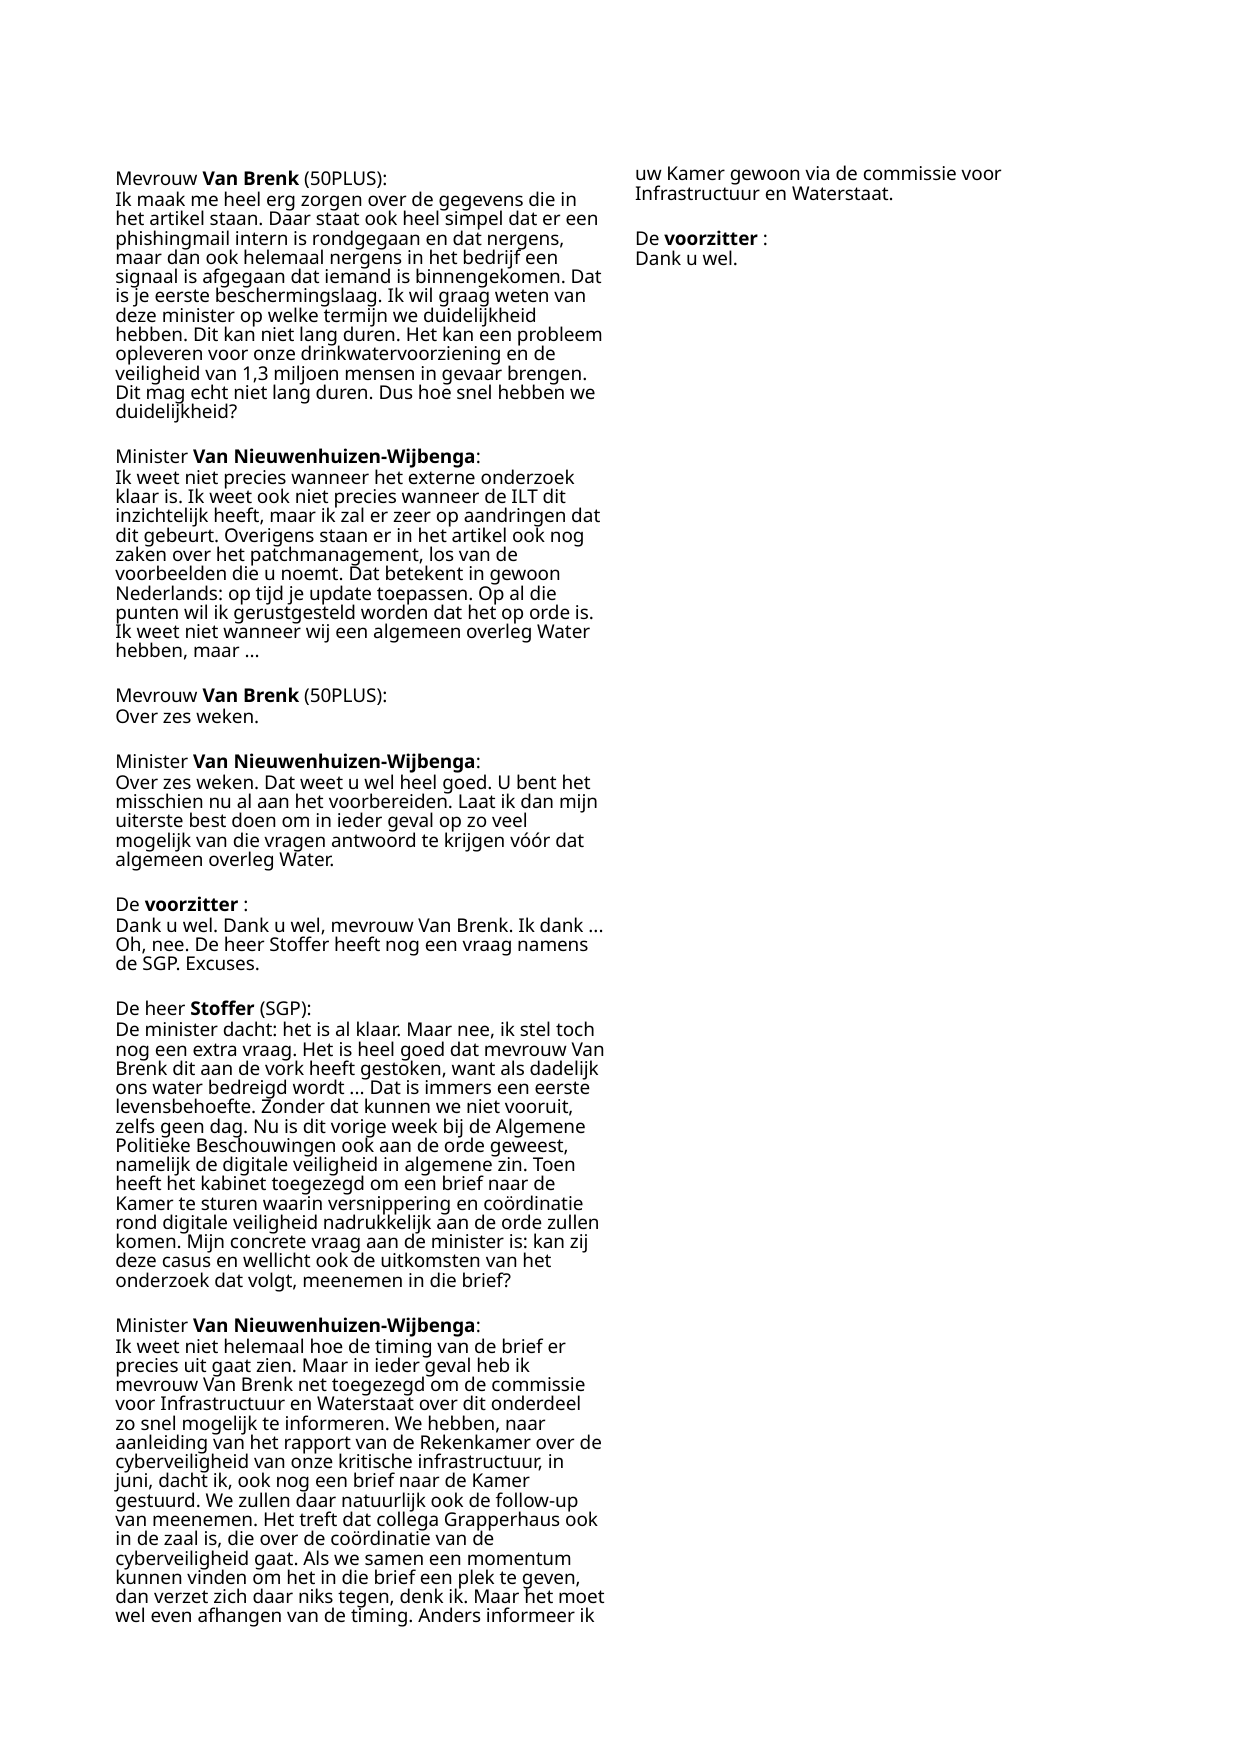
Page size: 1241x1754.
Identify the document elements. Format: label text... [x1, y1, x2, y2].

text Ik maak me heel erg zorgen over de gegevens die in het artikel staan. Daar staat ook heel simpel dat er een phishingmail intern is rondgegaan en dat nergens, maar dan ook helemaal nergens in het bedrijf een signaal is afgegaan dat iemand is binnengekomen. Dat is je eerste beschermingslaag. Ik wil graag weten van deze minister op welke termijn we duidelijkheid hebben. Dit kan niet lang duren. Het kan een probleem opleveren voor onze drinkwatervoorziening en de veiligheid van 1,3 miljoen mensen in gevaar brengen. Dit mag echt niet lang duren. Dus hoe snel hebben we duidelijkheid? [115, 191, 605, 422]
text uw Kamer gewoon via de commissie voor Infrastructuur en Waterstaat. [635, 165, 1125, 204]
text Ik weet niet helemaal hoe de timing van de brief er precies uit gaat zien. Maar in ieder geval heb ik mevrouw Van Brenk net toegezegd om de commissie voor Infrastructuur en Waterstaat over dit onderdeel zo snel mogelijk te informeren. We hebben, naar aanleiding van het rapport van de Rekenkamer over de cyberveiligheid van onze kritische infrastructuur, in juni, dacht ik, ook nog een brief naar de Kamer gestuurd. We zullen daar natuurlijk ook de follow-up van meenemen. Het treft dat collega Grapperhaus ook in de zaal is, die over de coördinatie van de cyberveiligheid gaat. Als we samen een momentum kunnen vinden om het in die brief een plek te geven, dan verzet zich daar niks tegen, denk ik. Maar het moet wel even afhangen van de timing. Anders informeer ik [115, 1338, 605, 1627]
text Over zes weken. [115, 708, 605, 727]
text Minister Van Nieuwenhuizen-Wijbenga: [115, 443, 605, 469]
text Ik weet niet precies wanneer het externe onderzoek klaar is. Ik weet ook niet precies wanneer de ILT dit inzichtelijk heeft, maar ik zal er zeer op aandringen dat dit gebeurt. Overigens staan er in het artikel ook nog zaken over het patchmanagement, los van de voorbeelden die u noemt. Dat betekent in gewoon Nederlands: op tijd je update toepassen. Op al die punten wil ik gerustgesteld worden dat het op orde is. Ik weet niet wanneer wij een algemeen overleg Water hebben, maar ... [115, 469, 605, 662]
text Minister Van Nieuwenhuizen-Wijbenga: [115, 1312, 605, 1338]
text Dank u wel. Dank u wel, mevrouw Van Brenk. Ik dank ... Oh, nee. De heer Stoffer heeft nog een vraag namens de SGP. Excuses. [115, 917, 605, 975]
text De voorzitter : [635, 225, 1125, 250]
text Minister Van Nieuwenhuizen-Wijbenga: [115, 748, 605, 774]
text De minister dacht: het is al klaar. Maar nee, ik stel toch nog een extra vraag. Het is heel goed dat mevrouw Van Brenk dit aan de vork heeft gestoken, want als dadelijk ons water bedreigd wordt ... Dat is immers een eerste levensbehoefte. Zonder dat kunnen we niet vooruit, zelfs geen dag. Nu is dit vorige week bij de Algemene Politieke Beschouwingen ook aan de orde geweest, namelijk de digitale veiligheid in algemene zin. Toen heeft het kabinet toegezegd om een brief naar de Kamer te sturen waarin versnippering en coördinatie rond digitale veiligheid nadrukkelijk aan de orde zullen komen. Mijn concrete vraag aan de minister is: kan zij deze casus en wellicht ook de uitkomsten van het onderzoek dat volgt, meenemen in die brief? [115, 1021, 605, 1291]
text Dank u wel. [635, 250, 1125, 270]
text De heer Stoffer (SGP): [115, 996, 605, 1021]
text Mevrouw Van Brenk (50PLUS): [115, 682, 605, 708]
text Over zes weken. Dat weet u wel heel goed. U bent het misschien nu al aan het voorbereiden. Laat ik dan mijn uiterste best doen om in ieder geval op zo veel mogelijk van die vragen antwoord te krijgen vóór dat algemeen overleg Water. [115, 774, 605, 870]
text Mevrouw Van Brenk (50PLUS): [115, 165, 605, 191]
text De voorzitter : [115, 891, 605, 917]
